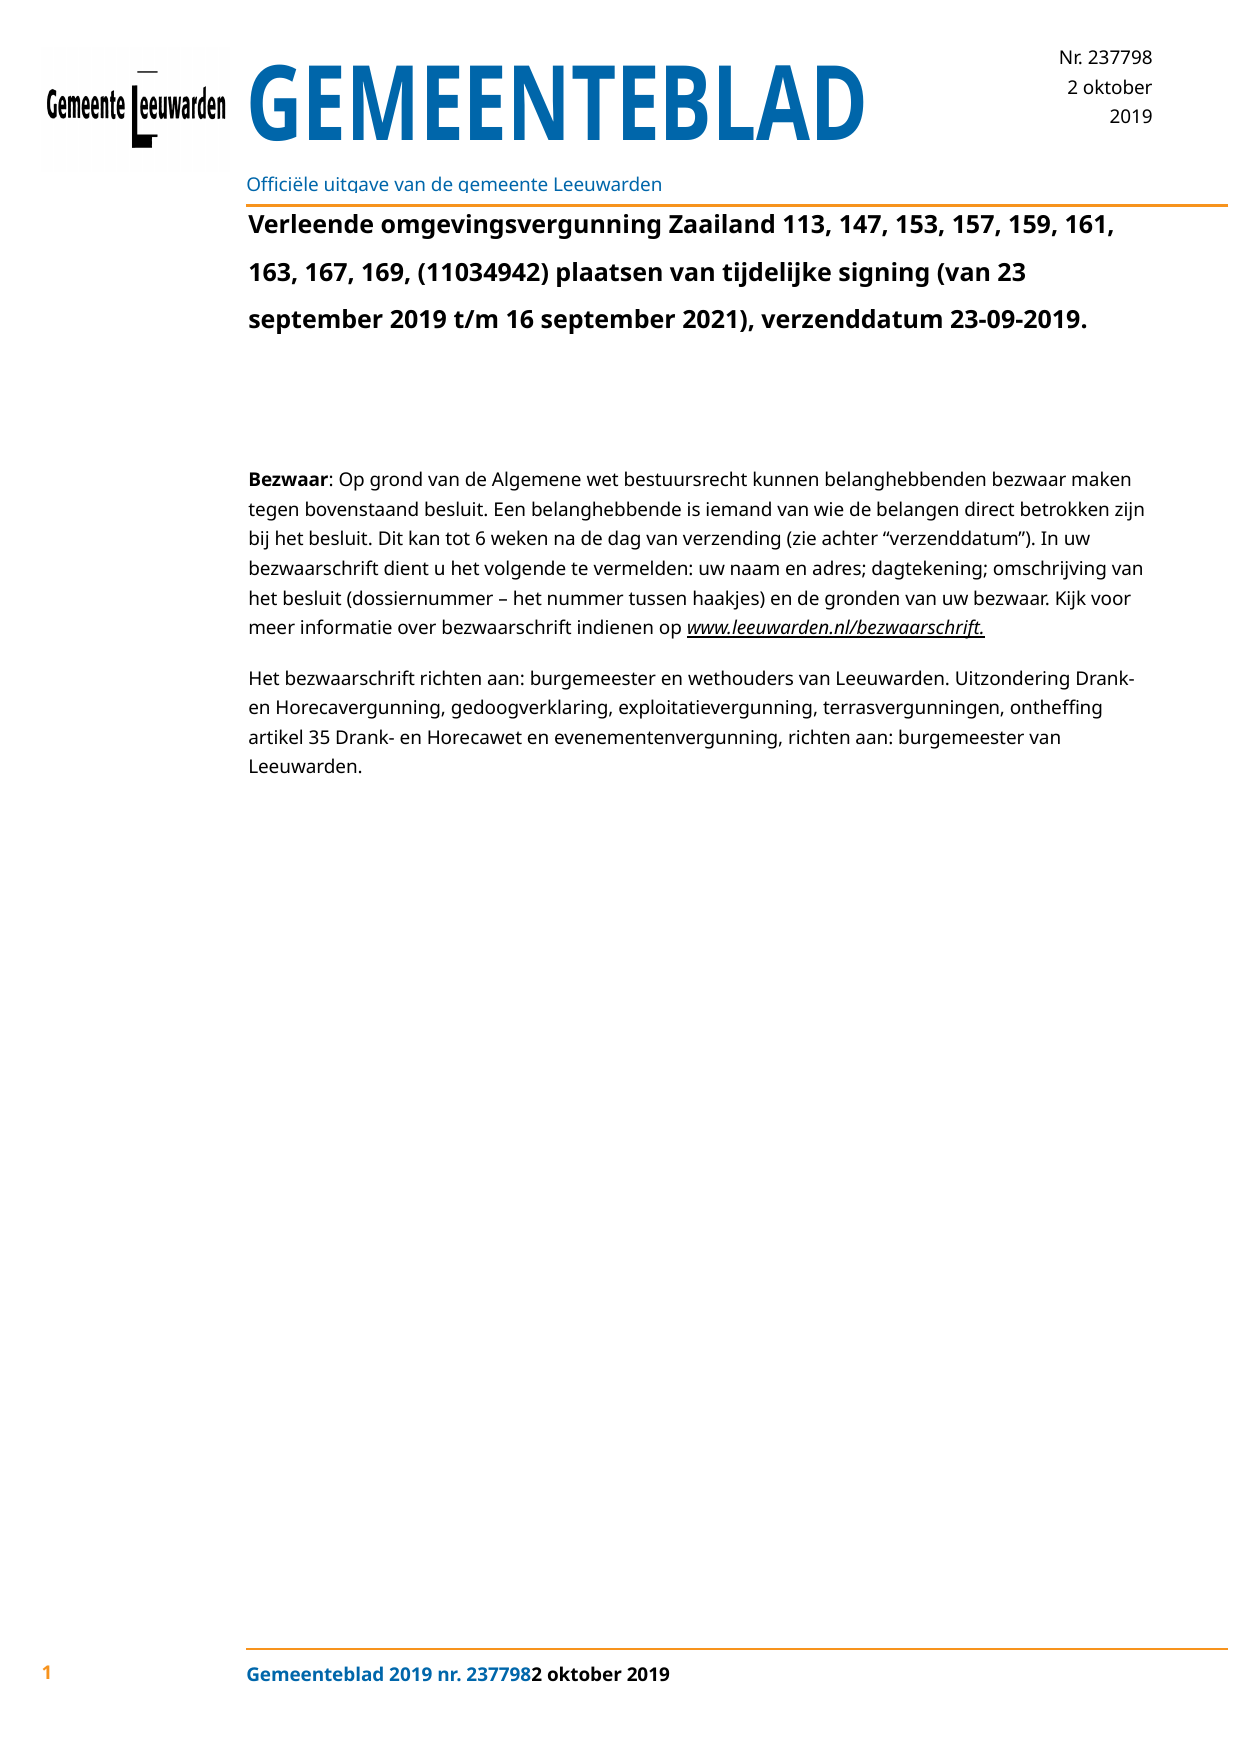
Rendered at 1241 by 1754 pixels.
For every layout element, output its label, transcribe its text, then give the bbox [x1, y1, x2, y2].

picture [41, 47, 231, 172]
text Bezwaar: Op grond van de Algemene wet bestuursrecht kunnen belanghebbenden bezwaar maken tegen bovenstaand besluit. Een belanghebbende is iemand van wie de belangen direct betrokken zijn bij het besluit. Dit kan tot 6 weken na de dag van verzending (zie achter “verzenddatum”). In uw bezwaarschrift dient u het volgende te vermelden: uw naam en adres; dagtekening; omschrijving van het besluit (dossiernummer – het nummer tussen haakjes) en de gronden van uw bezwaar. Kijk voor meer informatie over bezwaarschrift indienen op www.leeuwarden.nl/bezwaarschrift. [248, 466, 1152, 640]
text Verleende omgevingsvergunning Zaailand 113, 147, 153, 157, 159, 161, 163, 167, 169, (11034942) plaatsen van tijdelijke signing (van 23 september 2019 t/m 16 september 2021), verzenddatum 23-09-2019. [248, 207, 1152, 336]
text Het bezwaarschrift richten aan: burgemeester en wethouders van Leeuwarden. Uitzondering Drank- en Horecavergunning, gedoogverklaring, exploitatievergunning, terrasvergunningen, ontheffing artikel 35 Drank- en Horecawet en evenementenvergunning, richten aan: burgemeester van Leeuwarden. [248, 665, 1152, 779]
